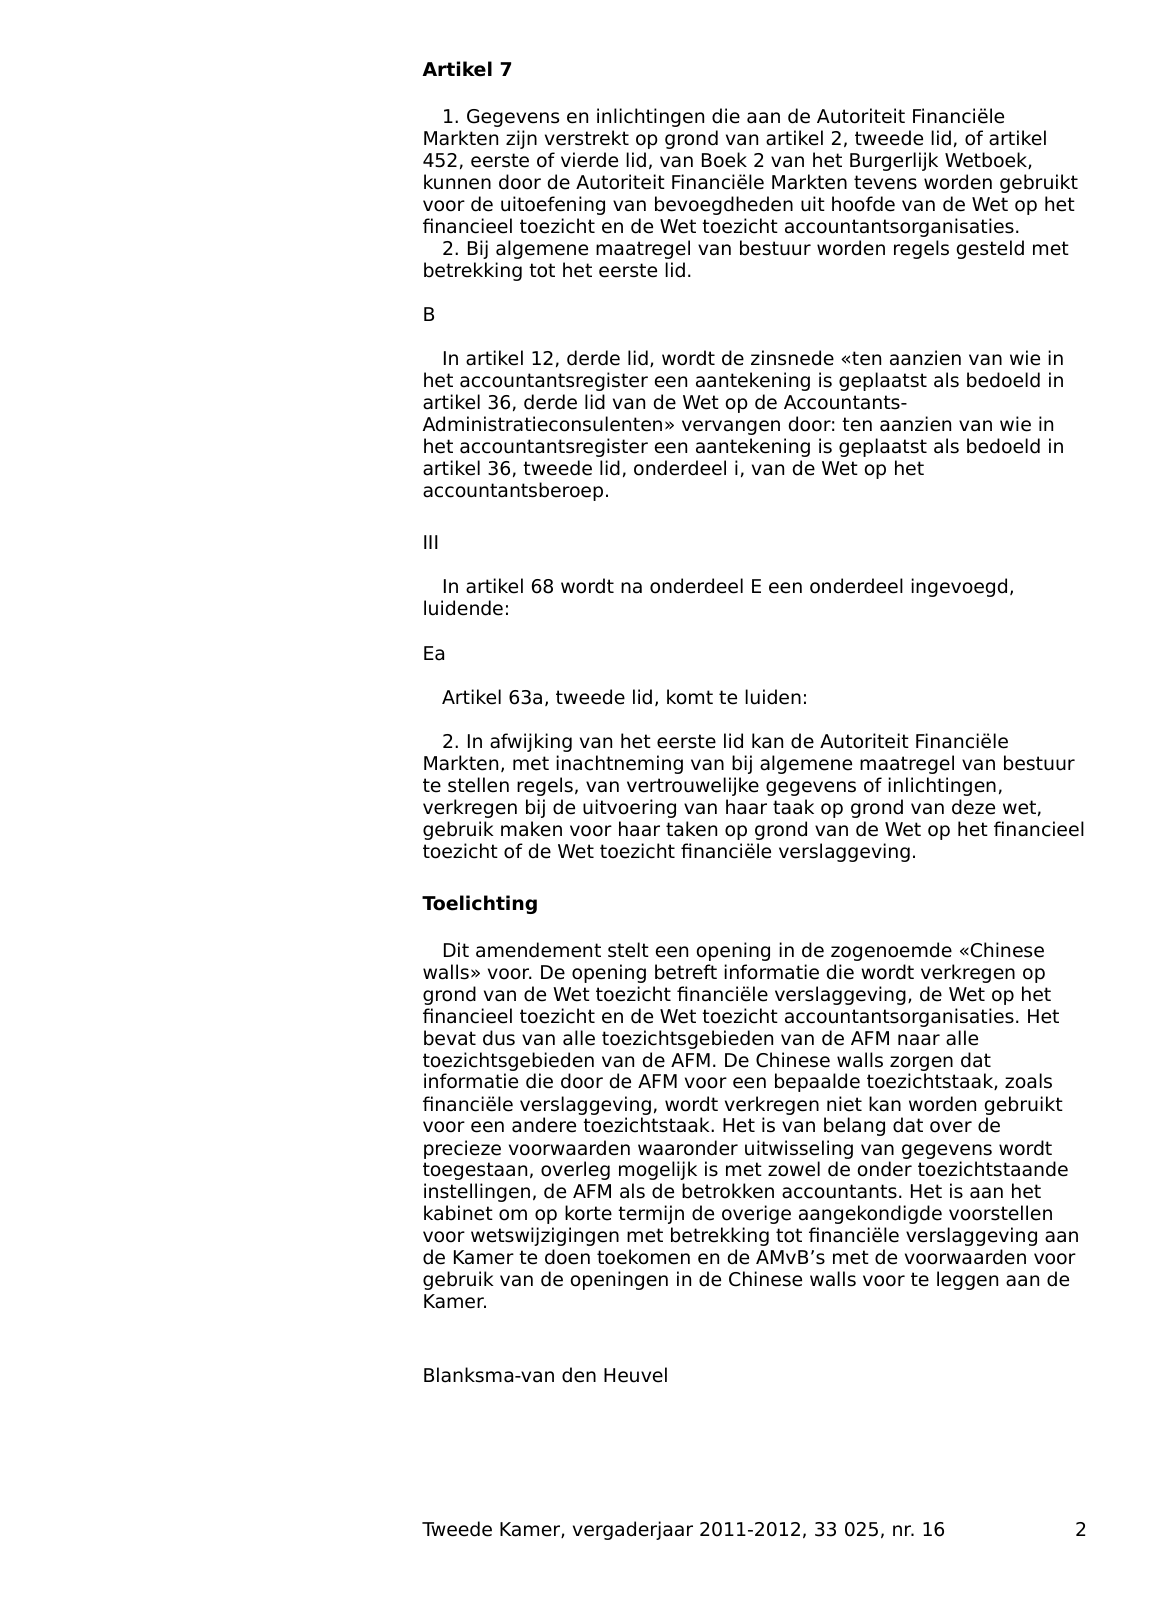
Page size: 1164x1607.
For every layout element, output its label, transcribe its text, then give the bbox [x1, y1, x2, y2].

subtitle III [422, 532, 1087, 554]
text 1. Gegevens en inlichtingen die aan de Autoriteit Financiële Markten zijn verstrekt op grond van artikel 2, tweede lid, of artikel 452, eerste of vierde lid, van Boek 2 van het Burgerlijk Wetboek, kunnen door de Autoriteit Financiële Markten tevens worden gebruikt voor de uitoefening van bevoegdheden uit hoofde van de Wet op het financieel toezicht en de Wet toezicht accountantsorganisaties. [422, 106, 1087, 238]
text Ea [422, 642, 1087, 664]
subtitle Artikel 7 [422, 59, 1087, 81]
text Dit amendement stelt een opening in de zogenoemde «Chinese walls» voor. De opening betreft informatie die wordt verkregen op grond van de Wet toezicht financiële verslaggeving, de Wet op het financieel toezicht en de Wet toezicht accountantsorganisaties. Het bevat dus van alle toezichtsgebieden van de AFM naar alle toezichtsgebieden van de AFM. De Chinese walls zorgen dat informatie die door de AFM voor een bepaalde toezichtstaak, zoals financiële verslaggeving, wordt verkregen niet kan worden gebruikt voor een andere toezichtstaak. Het is van belang dat over de precieze voorwaarden waaronder uitwisseling van gegevens wordt toegestaan, overleg mogelijk is met zowel de onder toezichtstaande instellingen, de AFM als de betrokken accountants. Het is aan het kabinet om op korte termijn de overige aangekondigde voorstellen voor wetswijzigingen met betrekking tot financiële verslaggeving aan de Kamer te doen toekomen en de AMvB’s met de voorwaarden voor gebruik van de openingen in de Chinese walls voor te leggen aan de Kamer. [422, 939, 1087, 1313]
text 2. In afwijking van het eerste lid kan de Autoriteit Financiële Markten, met inachtneming van bij algemene maatregel van bestuur te stellen regels, van vertrouwelijke gegevens of inlichtingen, verkregen bij de uitvoering van haar taak op grond van deze wet, gebruik maken voor haar taken op grond van de Wet op het financieel toezicht of de Wet toezicht financiële verslaggeving. [422, 731, 1087, 863]
text In artikel 12, derde lid, wordt de zinsnede «ten aanzien van wie in het accountantsregister een aantekening is geplaatst als bedoeld in artikel 36, derde lid van de Wet op de Accountants-Administratieconsulenten» vervangen door: ten aanzien van wie in het accountantsregister een aantekening is geplaatst als bedoeld in artikel 36, tweede lid, onderdeel i, van de Wet op het accountantsberoep. [422, 348, 1087, 502]
text In artikel 68 wordt na onderdeel E een onderdeel ingevoegd, luidende: [422, 576, 1087, 620]
subtitle Toelichting [422, 893, 1087, 914]
text Artikel 63a, tweede lid, komt te luiden: [422, 687, 1087, 708]
text B [422, 304, 1087, 326]
text Blanksma-van den Heuvel [422, 1343, 1087, 1387]
text 2. Bij algemene maatregel van bestuur worden regels gesteld met betrekking tot het eerste lid. [422, 238, 1087, 282]
